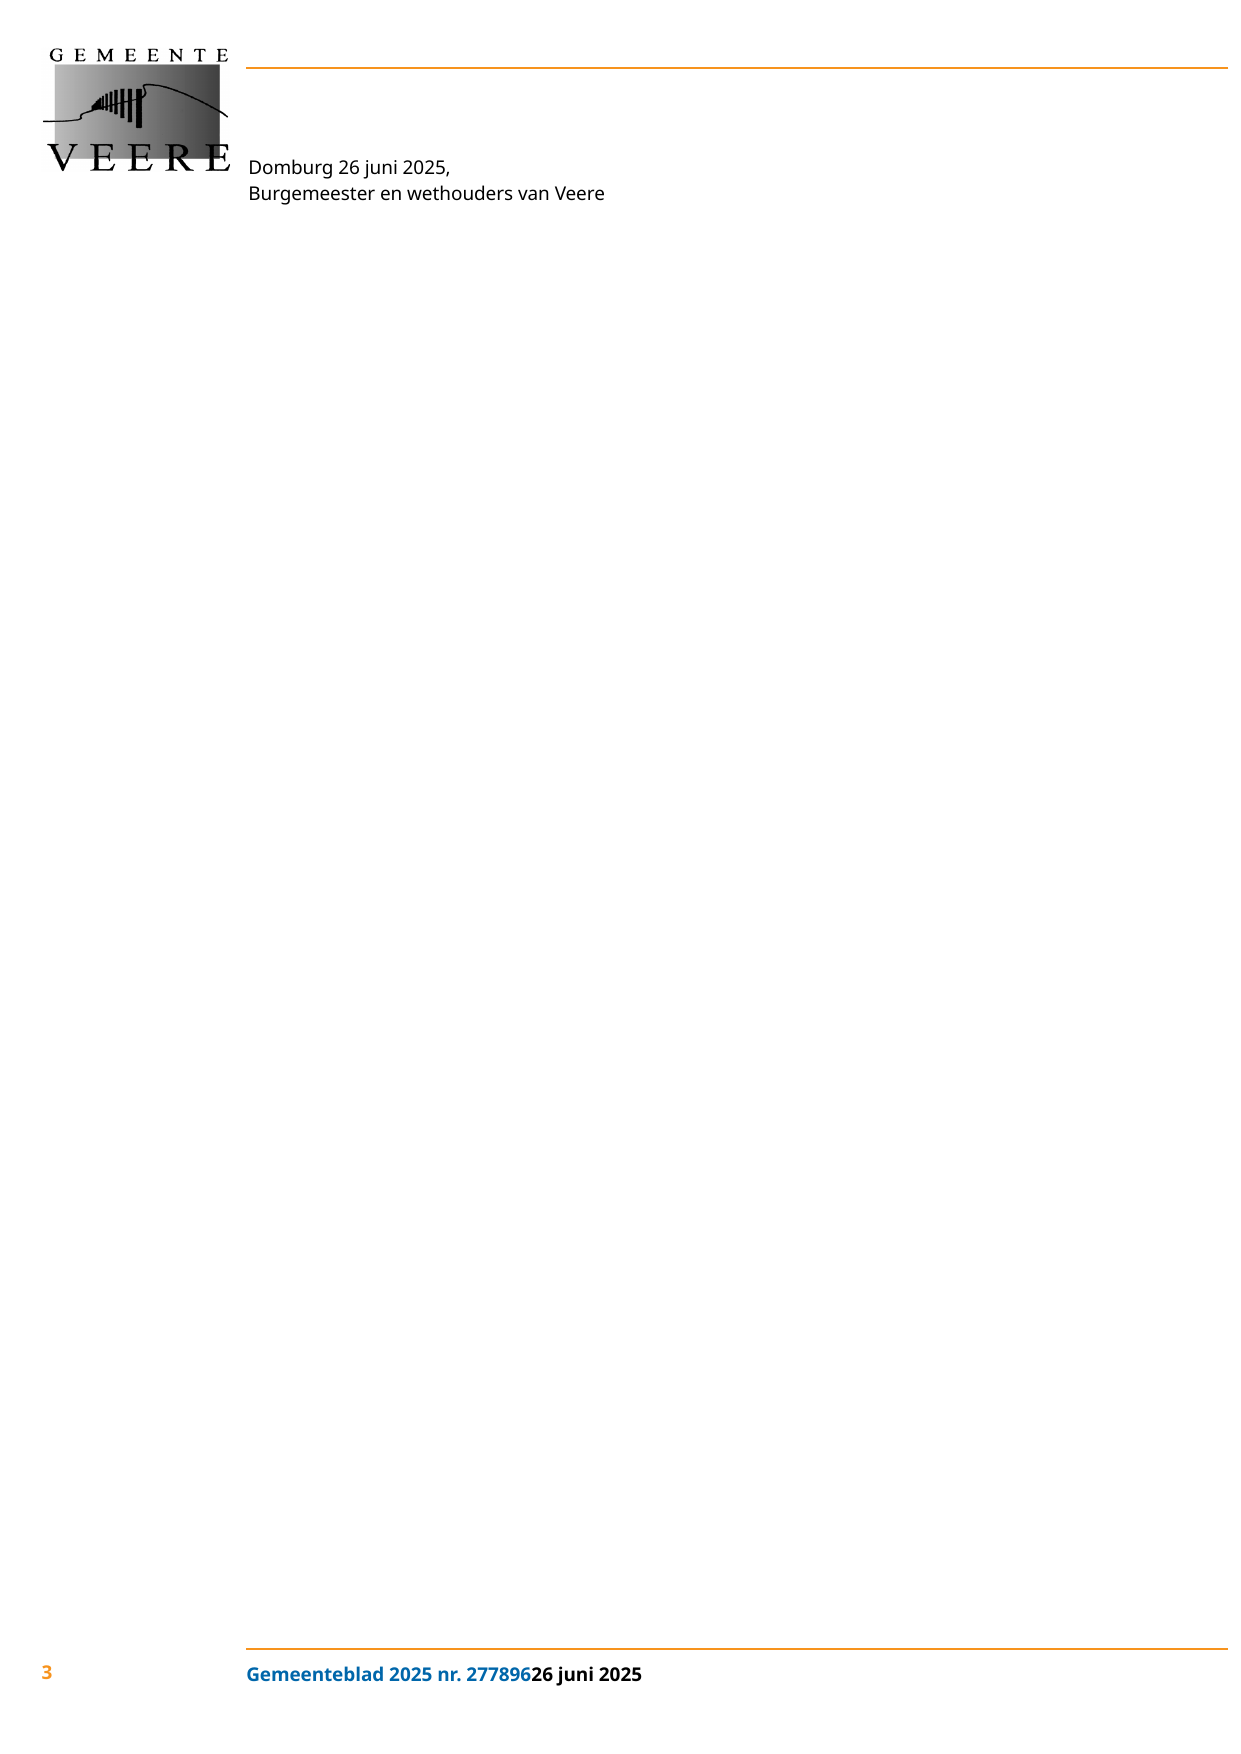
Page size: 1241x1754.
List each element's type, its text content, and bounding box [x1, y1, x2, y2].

text Burgemeester en wethouders van Veere [248, 180, 1152, 205]
picture [41, 47, 231, 172]
text Domburg 26 juni 2025, [248, 154, 1152, 180]
